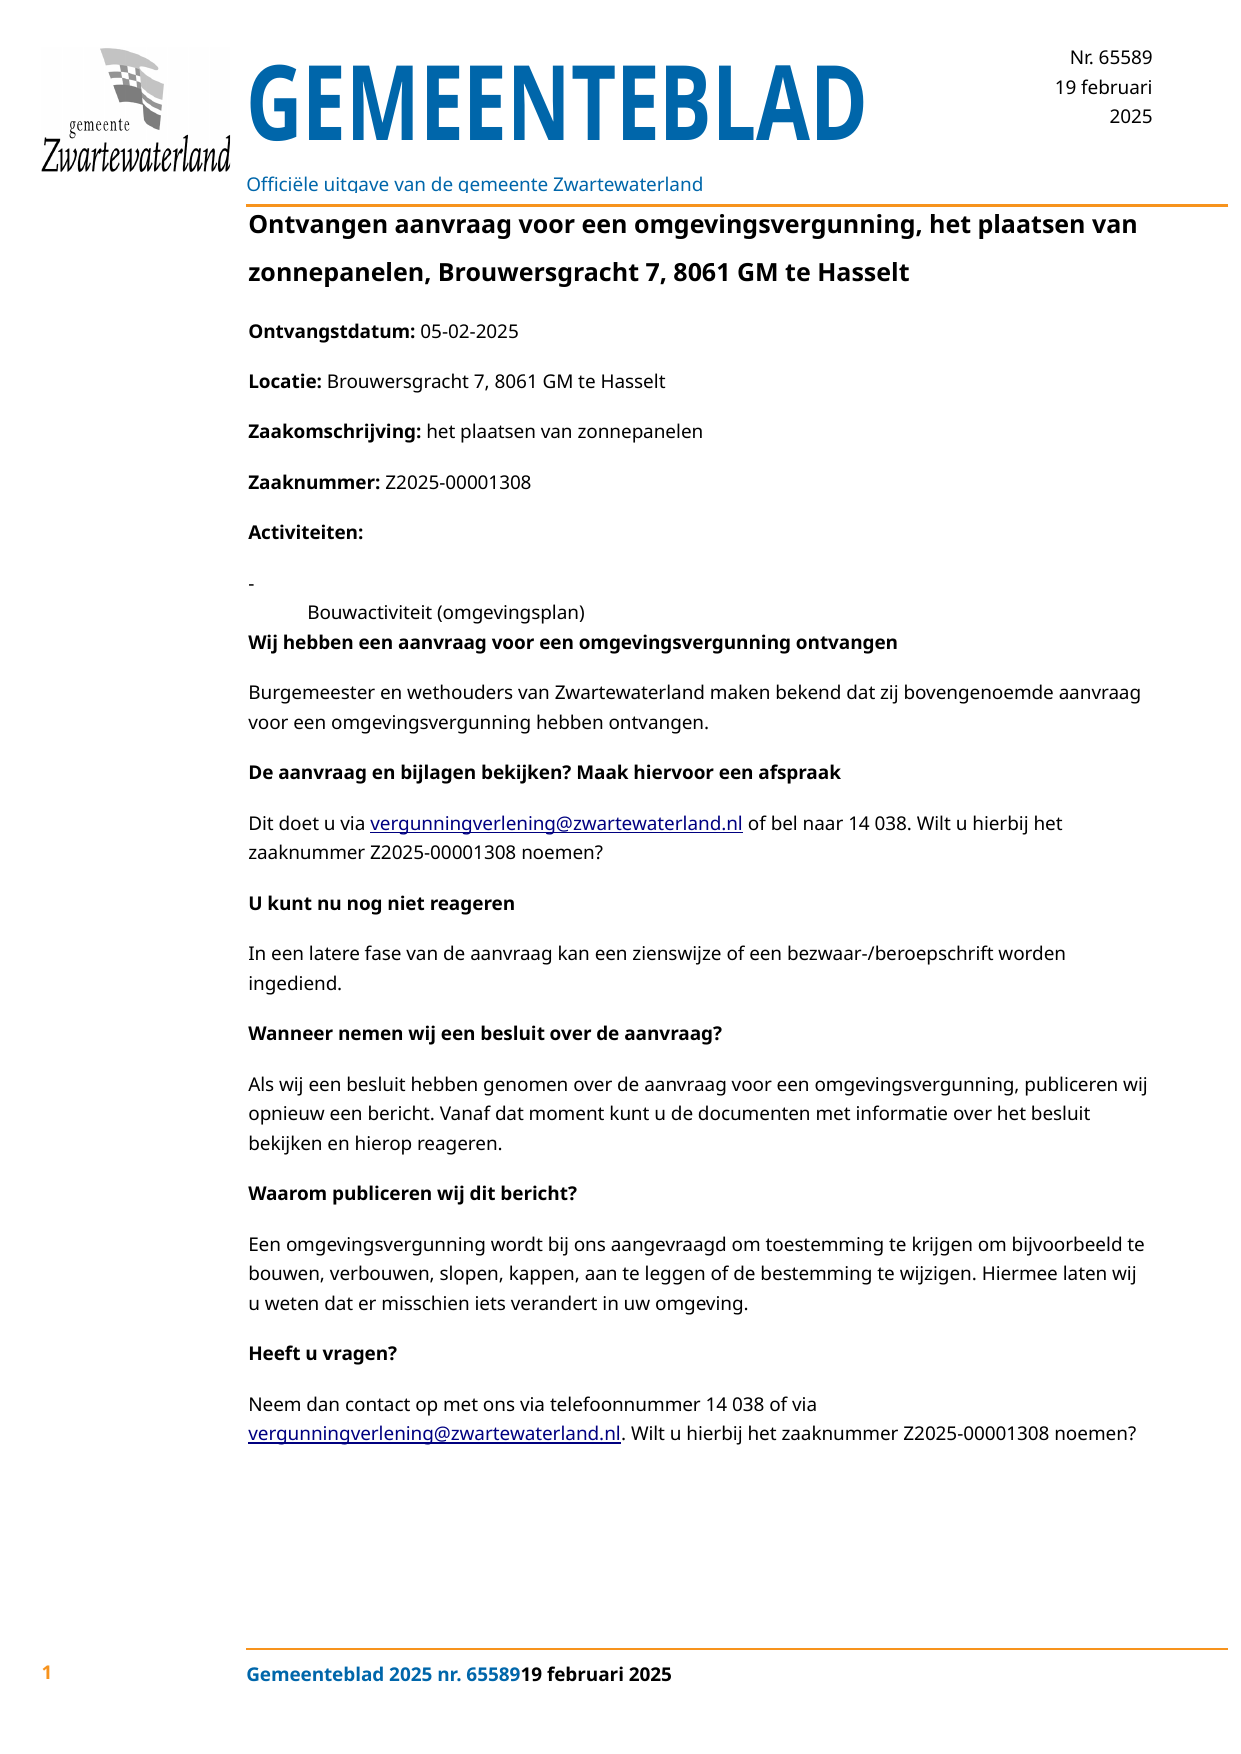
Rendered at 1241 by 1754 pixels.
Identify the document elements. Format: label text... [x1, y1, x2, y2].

text Dit doet u via vergunningverlening@zwartewaterland.nl of bel naar 14 038. Wilt u hierbij het zaaknummer Z2025-00001308 noemen? [248, 810, 1152, 865]
text De aanvraag en bijlagen bekijken? Maak hiervoor een afspraak [248, 759, 1152, 785]
text Zaakomschrijving: het plaatsen van zonnepanelen [248, 419, 1152, 444]
text Locatie: Brouwersgracht 7, 8061 GM te Hasselt [248, 368, 1152, 394]
text Heeft u vragen? [248, 1340, 1152, 1366]
text Activiteiten: [248, 519, 1152, 545]
text Burgemeester en wethouders van Zwartewaterland maken bekend dat zij bovengenoemde aanvraag voor een omgevingsvergunning hebben ontvangen. [248, 679, 1152, 735]
text U kunt nu nog niet reageren [248, 890, 1152, 916]
text Neem dan contact op met ons via telefoonnummer 14 038 of via vergunningverlening@zwartewaterland.nl. Wilt u hierbij het zaaknummer Z2025-00001308 noemen? [248, 1391, 1152, 1446]
text Waarom publiceren wij dit bericht? [248, 1180, 1152, 1206]
text Ontvangen aanvraag voor een omgevingsvergunning, het plaatsen van zonnepanelen, Brouwersgracht 7, 8061 GM te Hasselt [248, 207, 1152, 288]
picture [41, 47, 231, 172]
text Als wij een besluit hebben genomen over de aanvraag voor een omgevingsvergunning, publiceren wij opnieuw een bericht. Vanaf dat moment kunt u de documenten met informatie over het besluit bekijken en hierop reageren. [248, 1071, 1152, 1156]
text Een omgevingsvergunning wordt bij ons aangevraagd om toestemming te krijgen om bijvoorbeeld te bouwen, verbouwen, slopen, kappen, aan te leggen of de bestemming te wijzigen. Hiermee laten wij u weten dat er misschien iets verandert in uw omgeving. [248, 1231, 1152, 1316]
text Zaaknummer: Z2025-00001308 [248, 469, 1152, 495]
text Wanneer nemen wij een besluit over de aanvraag? [248, 1020, 1152, 1046]
text Ontvangstdatum: 05-02-2025 [248, 318, 1152, 344]
list Bouwactiviteit (omgevingsplan) [248, 599, 1152, 625]
text In een latere fase van de aanvraag kan een zienswijze of een bezwaar-/beroepschrift worden ingediend. [248, 940, 1152, 996]
text Wij hebben een aanvraag voor een omgevingsvergunning ontvangen [248, 629, 1152, 655]
